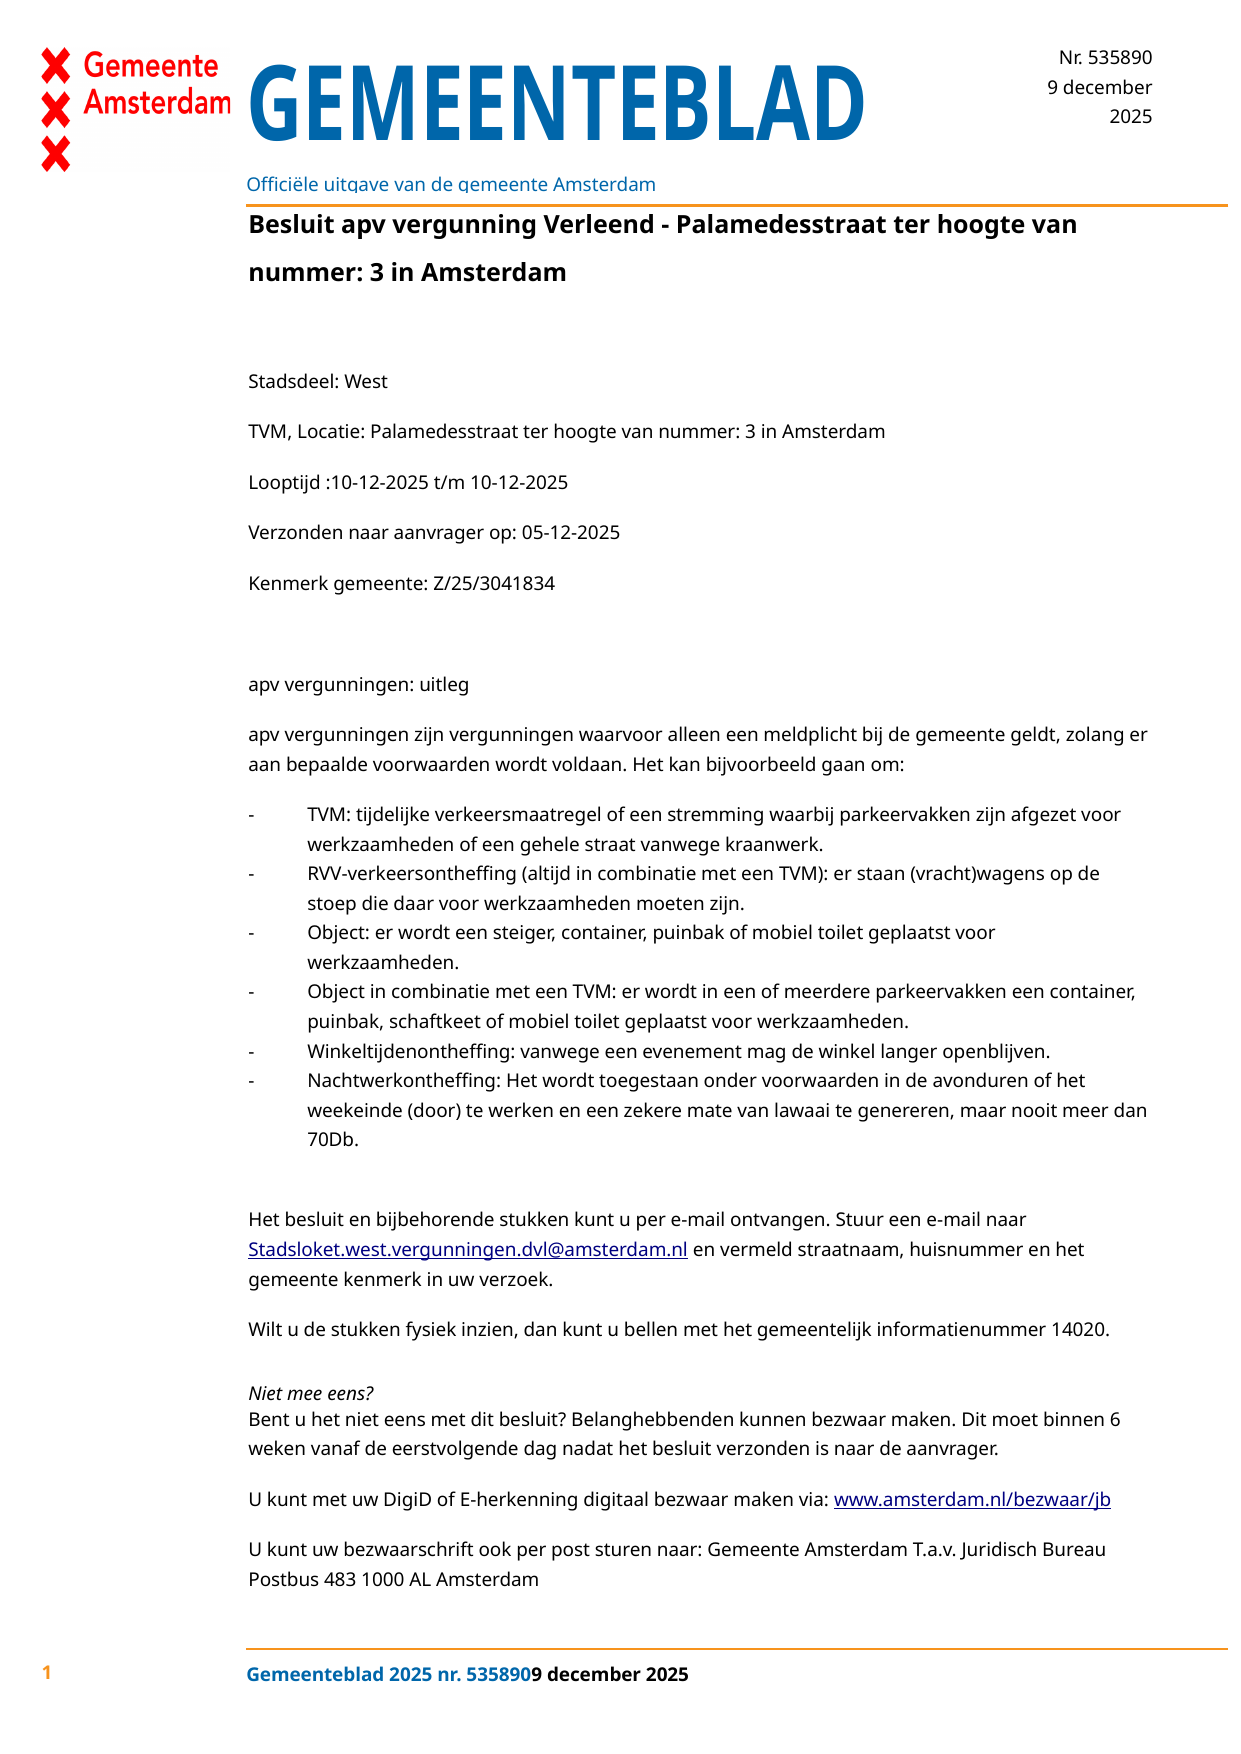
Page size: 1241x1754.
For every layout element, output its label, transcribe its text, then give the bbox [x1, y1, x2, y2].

list RVV-verkeersontheffing (altijd in combinatie met een TVM): er staan (vracht)wagens op de stoep die daar voor werkzaamheden moeten zijn. [248, 860, 1152, 916]
list TVM: tijdelijke verkeersmaatregel of een stremming waarbij parkeervakken zijn afgezet voor werkzaamheden of een gehele straat vanwege kraanwerk. [248, 801, 1152, 857]
text Stadsdeel: West [248, 368, 1152, 394]
text apv vergunningen: uitleg [248, 671, 1152, 697]
text Kenmerk gemeente: Z/25/3041834 [248, 570, 1152, 596]
list Object in combinatie met een TVM: er wordt in een of meerdere parkeervakken een container, puinbak, schaftkeet of mobiel toilet geplaatst voor werkzaamheden. [248, 979, 1152, 1034]
list Nachtwerkontheffing: Het wordt toegestaan onder voorwaarden in de avonduren of het weekeinde (door) te werken en een zekere mate van lawaai te genereren, maar nooit meer dan 70Db. [248, 1067, 1152, 1152]
list Winkeltijdenontheffing: vanwege een evenement mag de winkel langer openblijven. [248, 1038, 1152, 1064]
text Bent u het niet eens met dit besluit? Belanghebbenden kunnen bezwaar maken. Dit moet binnen 6 weken vanaf de eerstvolgende dag nadat het besluit verzonden is naar de aanvrager. [248, 1406, 1152, 1461]
text Besluit apv vergunning Verleend - Palamedesstraat ter hoogte van nummer: 3 in Amsterdam [248, 207, 1152, 288]
text TVM, Locatie: Palamedesstraat ter hoogte van nummer: 3 in Amsterdam [248, 419, 1152, 444]
text U kunt met uw DigiD of E-herkenning digitaal bezwaar maken via: www.amsterdam.nl/bezwaar/jb [248, 1486, 1152, 1512]
text Verzonden naar aanvrager op: 05-12-2025 [248, 519, 1152, 545]
text Wilt u de stukken fysiek inzien, dan kunt u bellen met het gemeentelijk informatienummer 14020. [248, 1316, 1152, 1342]
text Niet mee eens? [248, 1380, 1152, 1406]
picture [41, 47, 231, 172]
text apv vergunningen zijn vergunningen waarvoor alleen een meldplicht bij de gemeente geldt, zolang er aan bepaalde voorwaarden wordt voldaan. Het kan bijvoorbeeld gaan om: [248, 721, 1152, 777]
text U kunt uw bezwaarschrift ook per post sturen naar: Gemeente Amsterdam T.a.v. Juridisch Bureau Postbus 483 1000 AL Amsterdam [248, 1536, 1152, 1592]
list Object: er wordt een steiger, container, puinbak of mobiel toilet geplaatst voor werkzaamheden. [248, 919, 1152, 975]
text Het besluit en bijbehorende stukken kunt u per e-mail ontvangen. Stuur een e-mail naar Stadsloket.west.vergunningen.dvl@amsterdam.nl en vermeld straatnaam, huisnummer en het gemeente kenmerk in uw verzoek. [248, 1207, 1152, 1292]
text Looptijd :10-12-2025 t/m 10-12-2025 [248, 469, 1152, 495]
